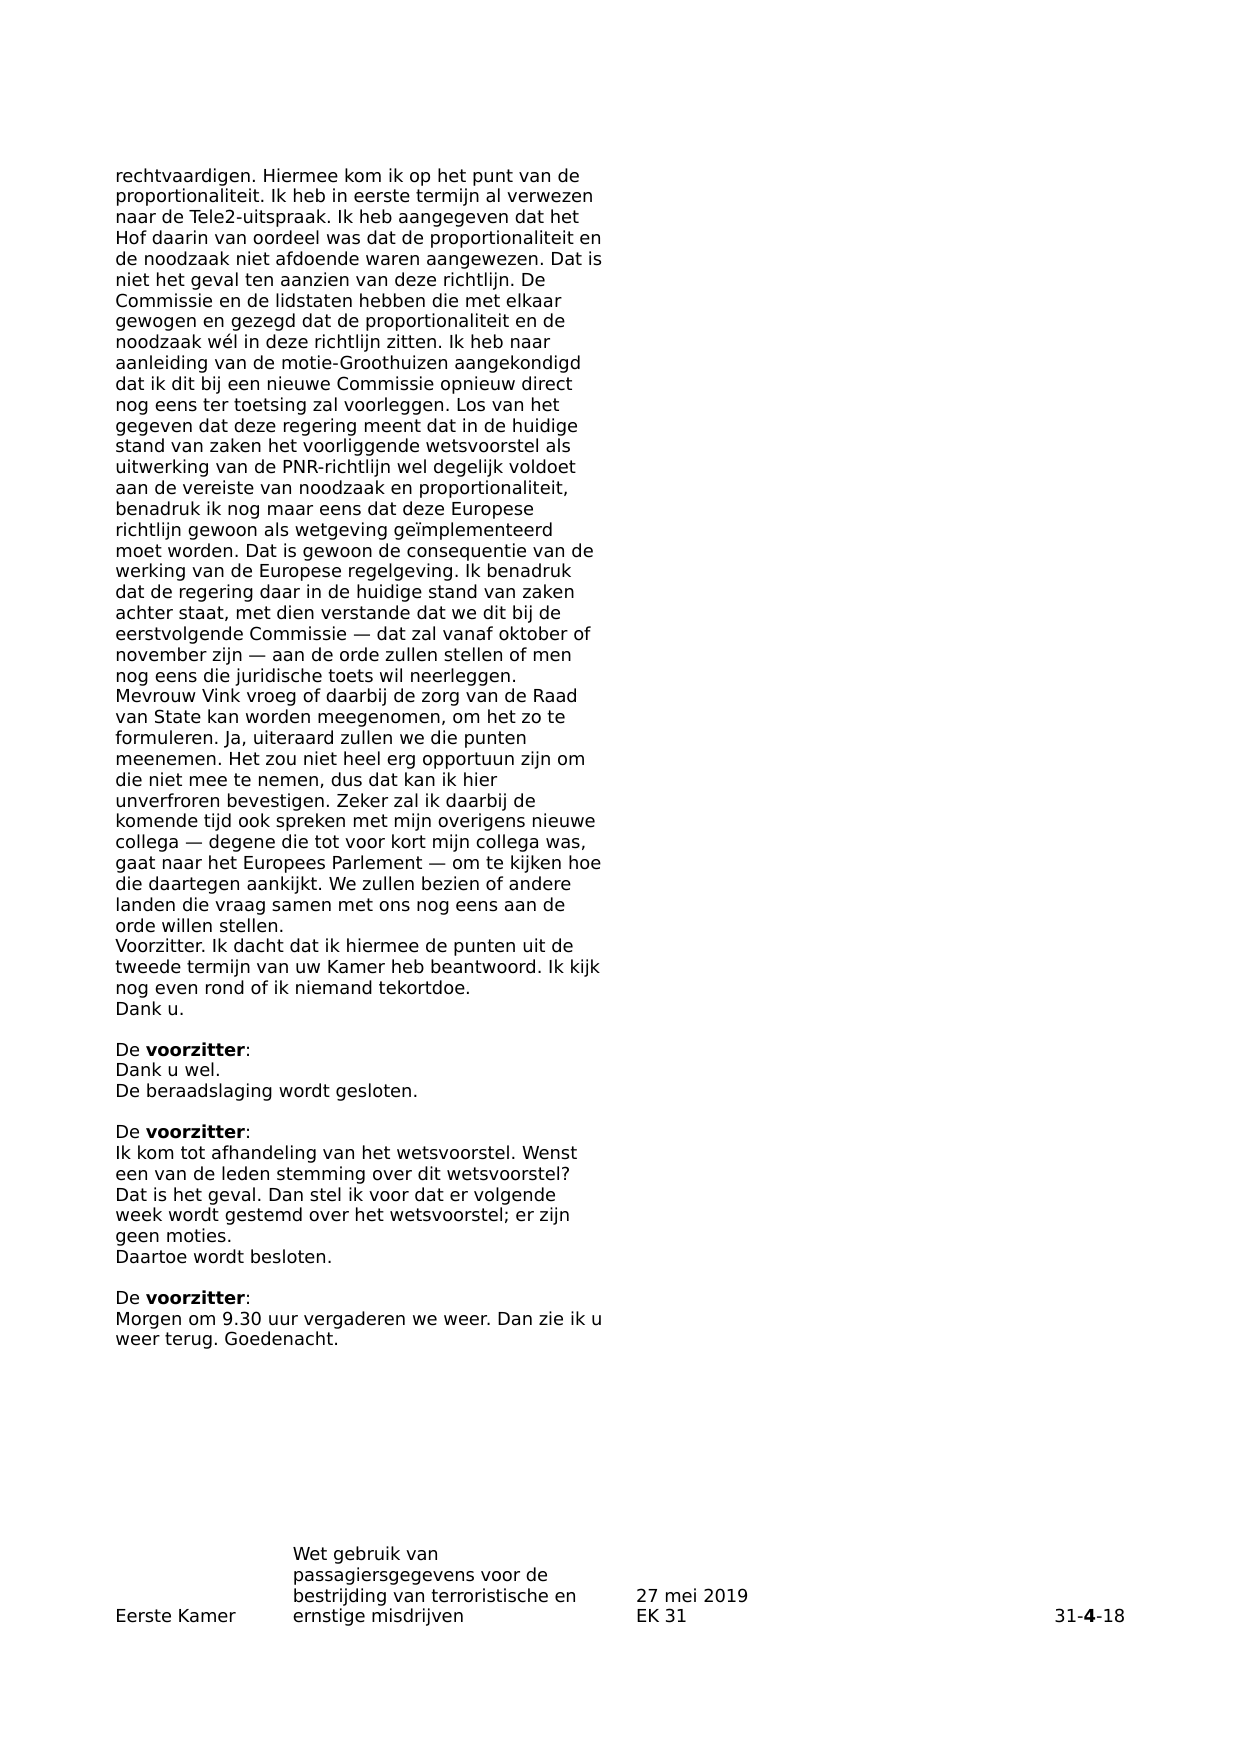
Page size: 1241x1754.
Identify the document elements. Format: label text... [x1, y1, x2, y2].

text Dank u. [115, 999, 605, 1019]
text De voorzitter: [115, 1288, 605, 1308]
text rechtvaardigen. Hiermee kom ik op het punt van de proportionaliteit. Ik heb in eerste termijn al verwezen naar de Tele2-uitspraak. Ik heb aangegeven dat het Hof daarin van oordeel was dat de proportionaliteit en de noodzaak niet afdoende waren aangewezen. Dat is niet het geval ten aanzien van deze richtlijn. De Commissie en de lidstaten hebben die met elkaar gewogen en gezegd dat de proportionaliteit en de noodzaak wél in deze richtlijn zitten. Ik heb naar aanleiding van de motie-Groothuizen aangekondigd dat ik dit bij een nieuwe Commissie opnieuw direct nog eens ter toetsing zal voorleggen. Los van het gegeven dat deze regering meent dat in de huidige stand van zaken het voorliggende wetsvoorstel als uitwerking van de PNR-richtlijn wel degelijk voldoet aan de vereiste van noodzaak en proportionaliteit, benadruk ik nog maar eens dat deze Europese richtlijn gewoon als wetgeving geïmplementeerd moet worden. Dat is gewoon de consequentie van de werking van de Europese regelgeving. Ik benadruk dat de regering daar in de huidige stand van zaken achter staat, met dien verstande dat we dit bij de eerstvolgende Commissie — dat zal vanaf oktober of november zijn — aan de orde zullen stellen of men nog eens die juridische toets wil neerleggen. [115, 165, 605, 686]
text Ik kom tot afhandeling van het wetsvoorstel. Wenst een van de leden stemming over dit wetsvoorstel? Dat is het geval. Dan stel ik voor dat er volgende week wordt gestemd over het wetsvoorstel; er zijn geen moties. [115, 1143, 605, 1247]
text De voorzitter: [115, 1122, 605, 1143]
text Dank u wel. [115, 1060, 605, 1081]
text De voorzitter: [115, 1039, 605, 1060]
text Voorzitter. Ik dacht dat ik hiermee de punten uit de tweede termijn van uw Kamer heb beantwoord. Ik kijk nog even rond of ik niemand tekortdoe. [115, 936, 605, 999]
text Daartoe wordt besloten. [115, 1247, 605, 1268]
text Morgen om 9.30 uur vergaderen we weer. Dan zie ik u weer terug. Goedenacht. [115, 1308, 605, 1350]
text De beraadslaging wordt gesloten. [115, 1081, 605, 1102]
text Mevrouw Vink vroeg of daarbij de zorg van de Raad van State kan worden meegenomen, om het zo te formuleren. Ja, uiteraard zullen we die punten meenemen. Het zou niet heel erg opportuun zijn om die niet mee te nemen, dus dat kan ik hier unverfroren bevestigen. Zeker zal ik daarbij de komende tijd ook spreken met mijn overigens nieuwe collega — degene die tot voor kort mijn collega was, gaat naar het Europees Parlement — om te kijken hoe die daartegen aankijkt. We zullen bezien of andere landen die vraag samen met ons nog eens aan de orde willen stellen. [115, 686, 605, 936]
